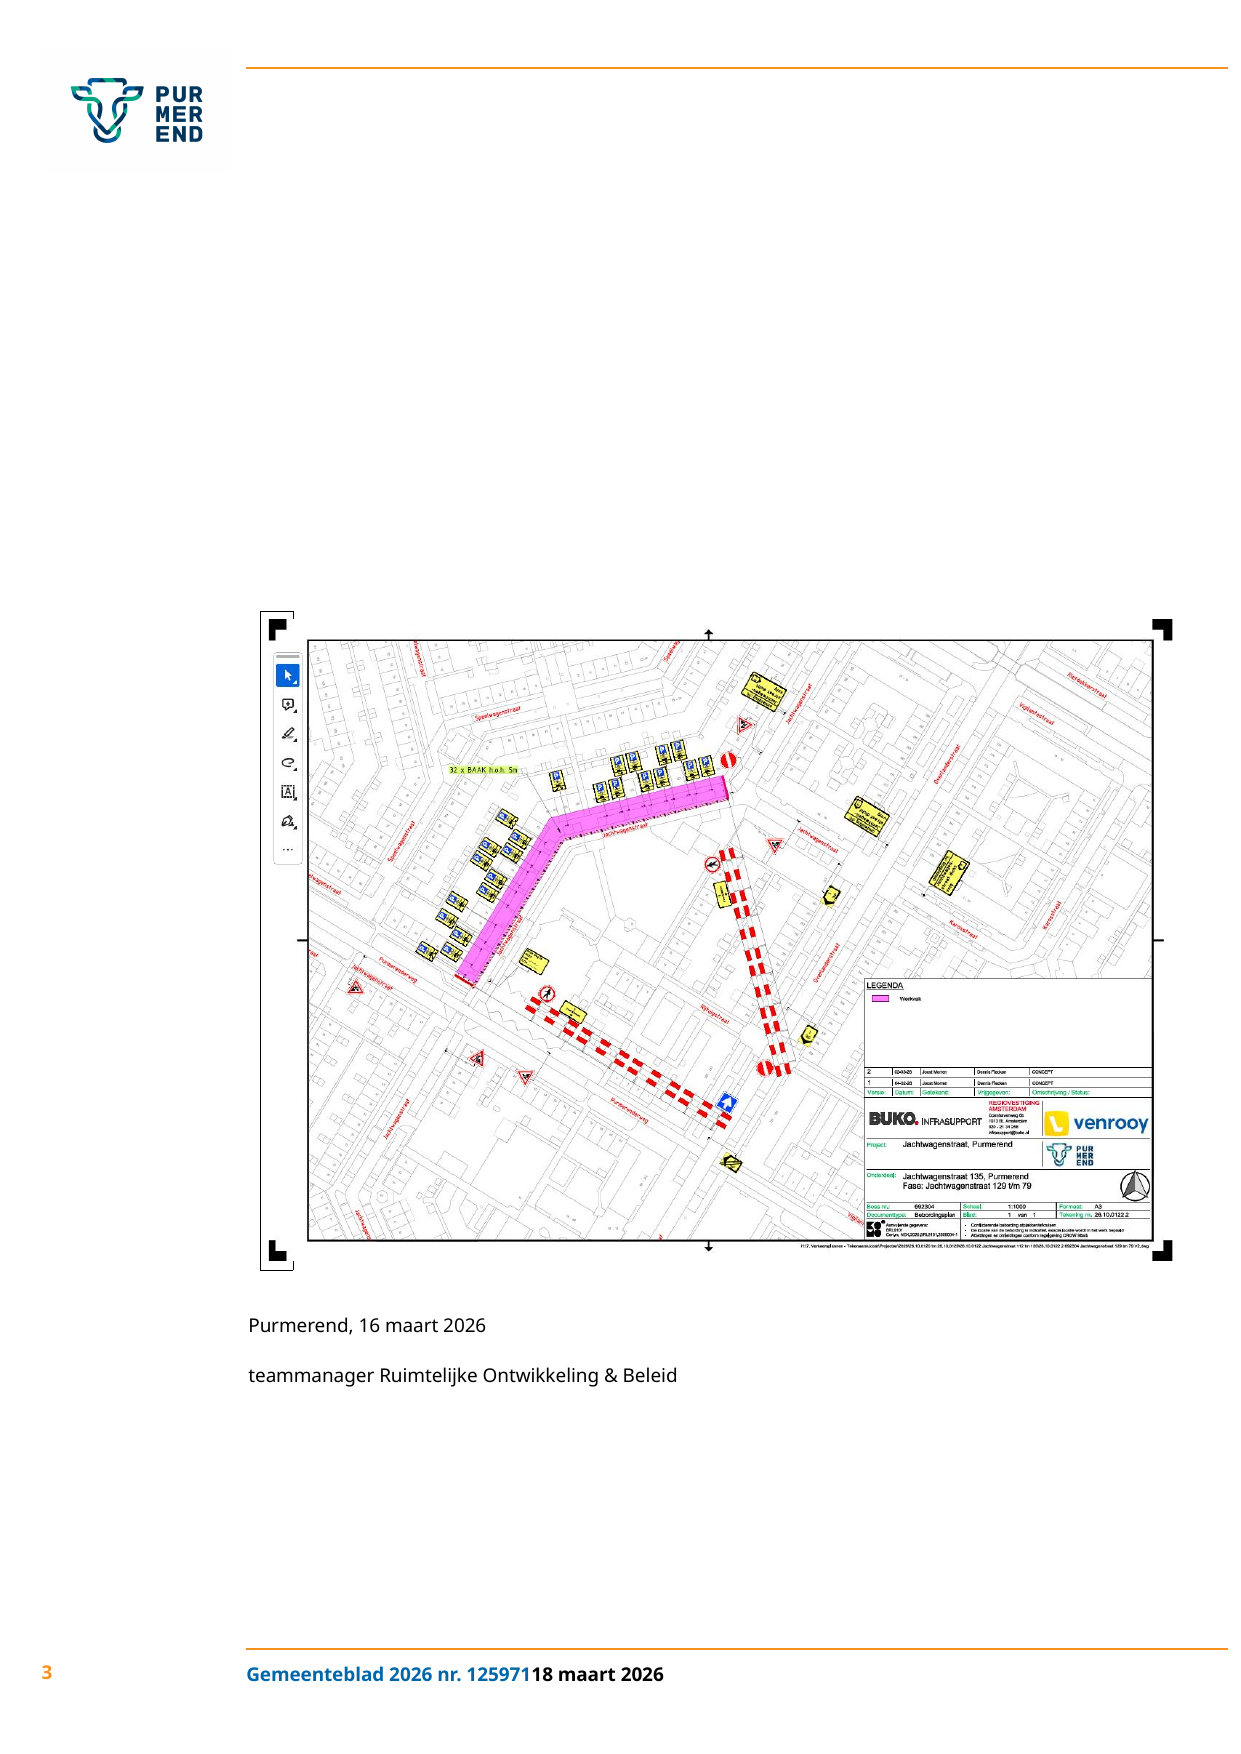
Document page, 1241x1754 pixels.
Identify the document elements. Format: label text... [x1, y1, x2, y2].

picture [268, 619, 1173, 1261]
text teammanager Ruimtelijke Ontwikkeling & Beleid [248, 1362, 1152, 1388]
picture [41, 47, 231, 172]
text Purmerend, 16 maart 2026 [248, 1312, 1152, 1338]
